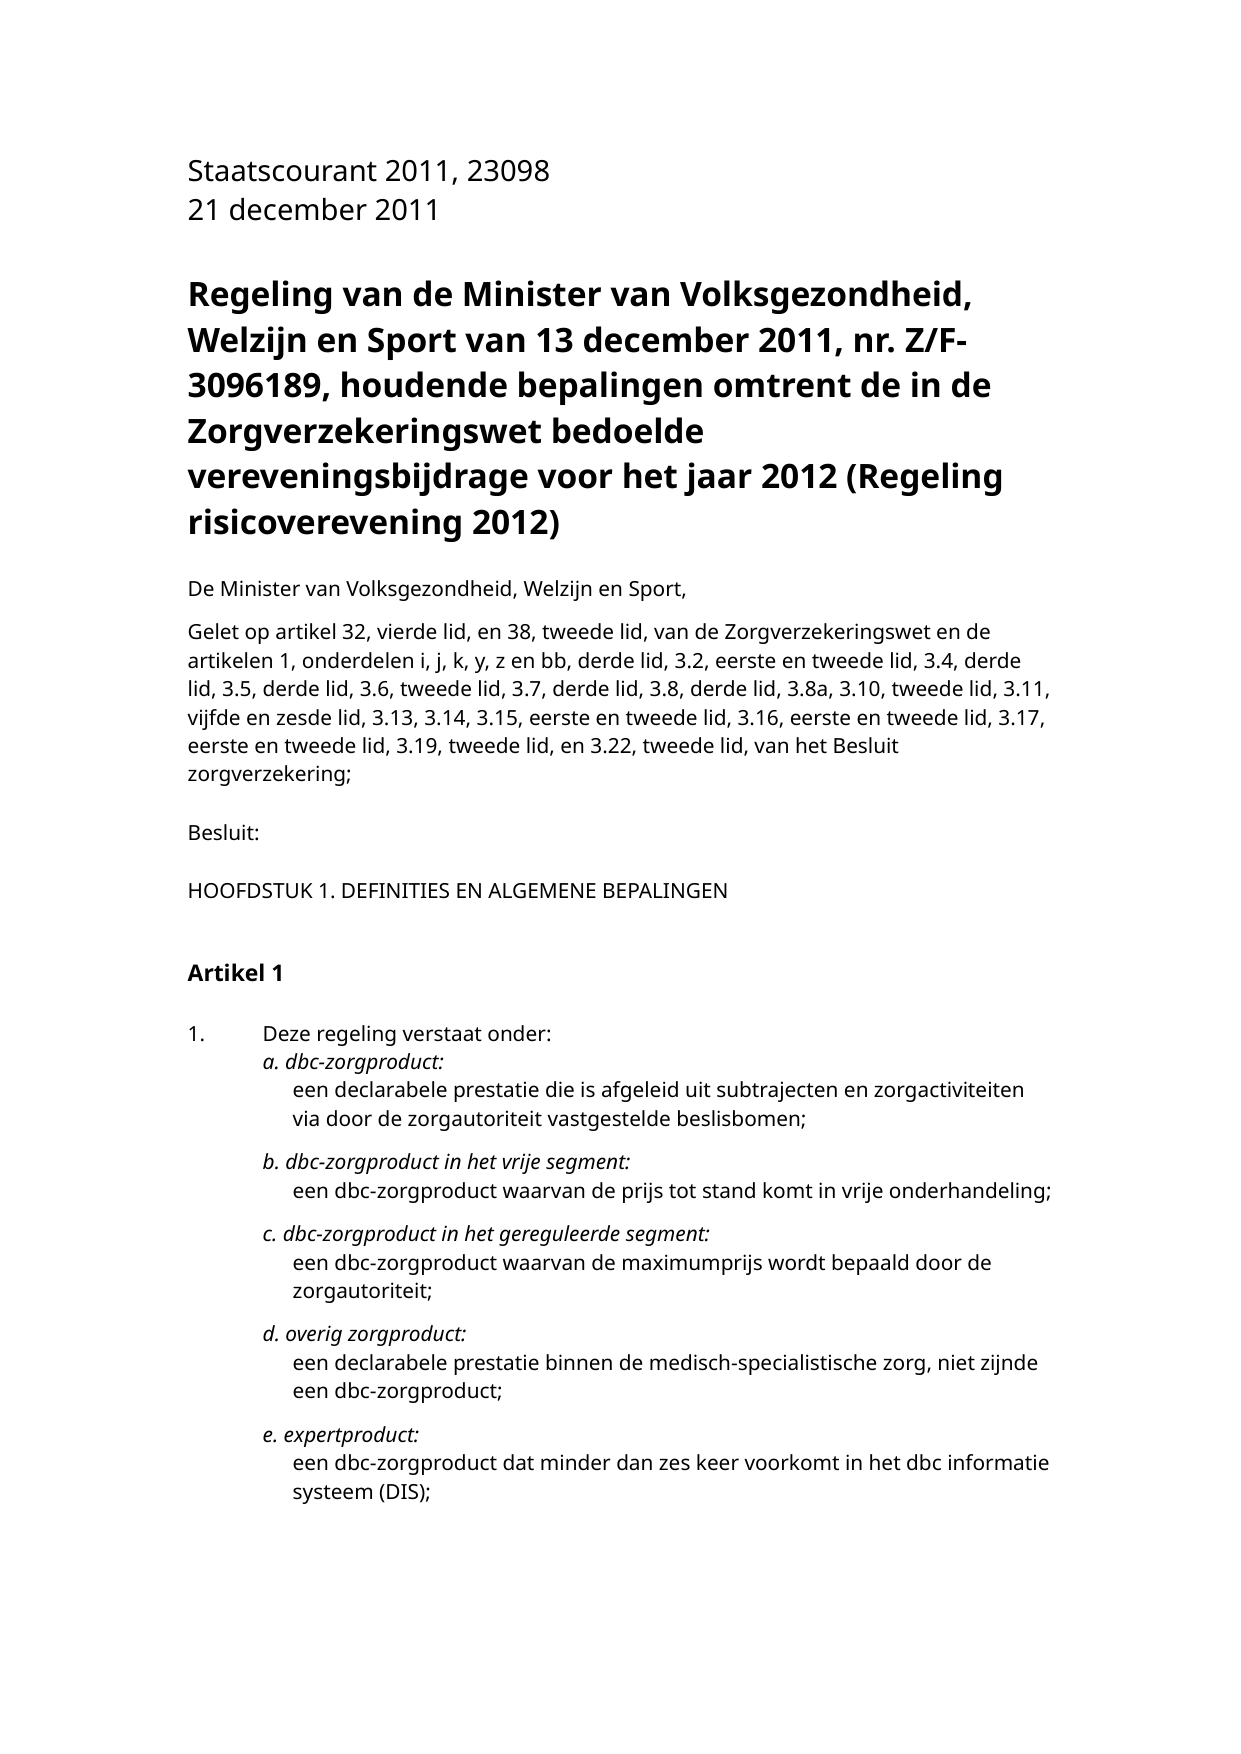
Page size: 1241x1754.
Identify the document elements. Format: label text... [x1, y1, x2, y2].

list een dbc-zorgproduct waarvan de prijs tot stand komt in vrije onderhandeling; [217, 1176, 1053, 1204]
list een declarabele prestatie binnen de medisch-specialistische zorg, niet zijnde een dbc-zorgproduct; [217, 1348, 1053, 1405]
subtitle HOOFDSTUK 1. DEFINITIES EN ALGEMENE BEPALINGEN [187, 876, 1053, 905]
list een dbc-zorgproduct waarvan de maximumprijs wordt bepaald door de zorgautoriteit; [217, 1248, 1053, 1304]
text 21 december 2011 [187, 190, 1053, 229]
subtitle Regeling van de Minister van Volksgezondheid, Welzijn en Sport van 13 december 2011, nr. Z/F-3096189, houdende bepalingen omtrent de in de Zorgverzekeringswet bedoelde vereveningsbijdrage voor het jaar 2012 (Regeling risicoverevening 2012) [187, 271, 1053, 544]
list Deze regeling verstaat onder: [187, 1019, 1053, 1047]
subtitle Artikel 1 [187, 957, 1053, 989]
list a. dbc-zorgproduct: [187, 1047, 1053, 1076]
text Gelet op artikel 32, vierde lid, en 38, tweede lid, van de Zorgverzekeringswet en de artikelen 1, onderdelen i, j, k, y, z en bb, derde lid, 3.2, eerste en tweede lid, 3.4, derde lid, 3.5, derde lid, 3.6, tweede lid, 3.7, derde lid, 3.8, derde lid, 3.8a, 3.10, tweede lid, 3.11, vijfde en zesde lid, 3.13, 3.14, 3.15, eerste en tweede lid, 3.16, eerste en tweede lid, 3.17, eerste en tweede lid, 3.19, tweede lid, en 3.22, tweede lid, van het Besluit zorgverzekering; [187, 617, 1053, 788]
text De Minister van Volksgezondheid, Welzijn en Sport, [187, 574, 1053, 602]
list b. dbc-zorgproduct in het vrije segment: [187, 1147, 1053, 1176]
list e. expertproduct: [187, 1420, 1053, 1448]
text Besluit: [187, 818, 1053, 846]
list een dbc-zorgproduct dat minder dan zes keer voorkomt in het dbc informatie systeem (DIS); [217, 1448, 1053, 1505]
list c. dbc-zorgproduct in het gereguleerde segment: [187, 1219, 1053, 1248]
list d. overig zorgproduct: [187, 1319, 1053, 1348]
text Staatscourant 2011, 23098 [187, 150, 1053, 190]
list een declarabele prestatie die is afgeleid uit subtrajecten en zorgactiviteiten via door de zorgautoriteit vastgestelde beslisbomen; [217, 1076, 1053, 1132]
